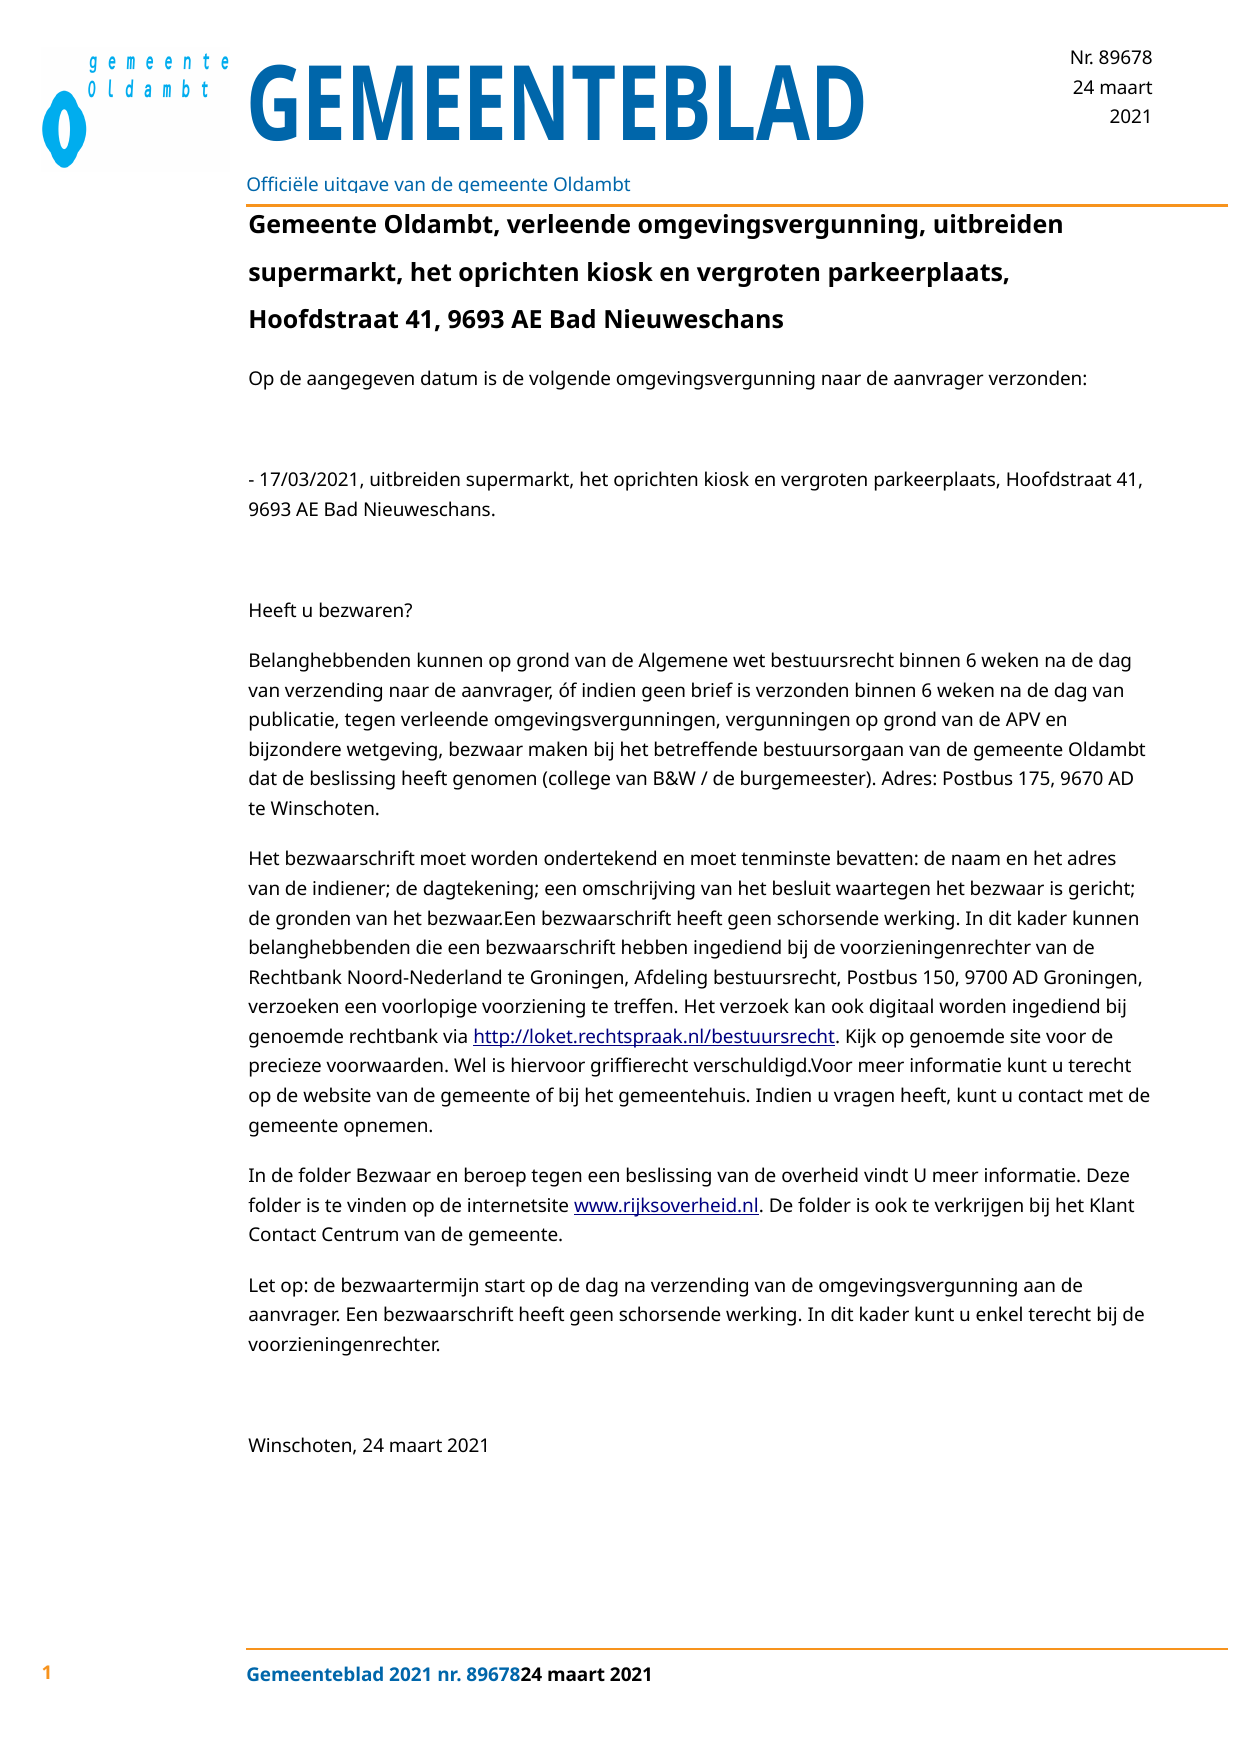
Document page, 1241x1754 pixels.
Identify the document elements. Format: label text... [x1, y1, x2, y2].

text Gemeente Oldambt, verleende omgevingsvergunning, uitbreiden supermarkt, het oprichten kiosk en vergroten parkeerplaats, Hoofdstraat 41, 9693 AE Bad Nieuweschans [248, 207, 1152, 336]
text Winschoten, 24 maart 2021 [248, 1432, 1152, 1457]
text Het bezwaarschrift moet worden ondertekend en moet tenminste bevatten: de naam en het adres van de indiener; de dagtekening; een omschrijving van het besluit waartegen het bezwaar is gericht; de gronden van het bezwaar.Een bezwaarschrift heeft geen schorsende werking. In dit kader kunnen belanghebbenden die een bezwaarschrift hebben ingediend bij de voorzieningenrechter van de Rechtbank Noord-Nederland te Groningen, Afdeling bestuursrecht, Postbus 150, 9700 AD Groningen, verzoeken een voorlopige voorziening te treffen. Het verzoek kan ook digitaal worden ingediend bij genoemde rechtbank via http://loket.rechtspraak.nl/bestuursrecht. Kijk op genoemde site voor de precieze voorwaarden. Wel is hiervoor griffierecht verschuldigd.Voor meer informatie kunt u terecht op de website van de gemeente of bij het gemeentehuis. Indien u vragen heeft, kunt u contact met de gemeente opnemen. [248, 846, 1152, 1137]
picture [41, 47, 231, 172]
text Heeft u bezwaren? [248, 597, 1152, 622]
text Op de aangegeven datum is de volgende omgevingsvergunning naar de aanvrager verzonden: [248, 366, 1152, 391]
text Belanghebbenden kunnen op grond van de Algemene wet bestuursrecht binnen 6 weken na de dag van verzending naar de aanvrager, óf indien geen brief is verzonden binnen 6 weken na de dag van publicatie, tegen verleende omgevingsvergunningen, vergunningen op grond van de APV en bijzondere wetgeving, bezwaar maken bij het betreffende bestuursorgaan van de gemeente Oldambt dat de beslissing heeft genomen (college van B&W / de burgemeester). Adres: Postbus 175, 9670 AD te Winschoten. [248, 647, 1152, 821]
text - 17/03/2021, uitbreiden supermarkt, het oprichten kiosk en vergroten parkeerplaats, Hoofdstraat 41, 9693 AE Bad Nieuweschans. [248, 466, 1152, 522]
text In de folder Bezwaar en beroep tegen een beslissing van de overheid vindt U meer informatie. Deze folder is te vinden op de internetsite www.rijksoverheid.nl. De folder is ook te verkrijgen bij het Klant Contact Centrum van de gemeente. [248, 1162, 1152, 1247]
text Let op: de bezwaartermijn start op de dag na verzending van de omgevingsvergunning aan de aanvrager. Een bezwaarschrift heeft geen schorsende werking. In dit kader kunt u enkel terecht bij de voorzieningenrechter. [248, 1272, 1152, 1357]
